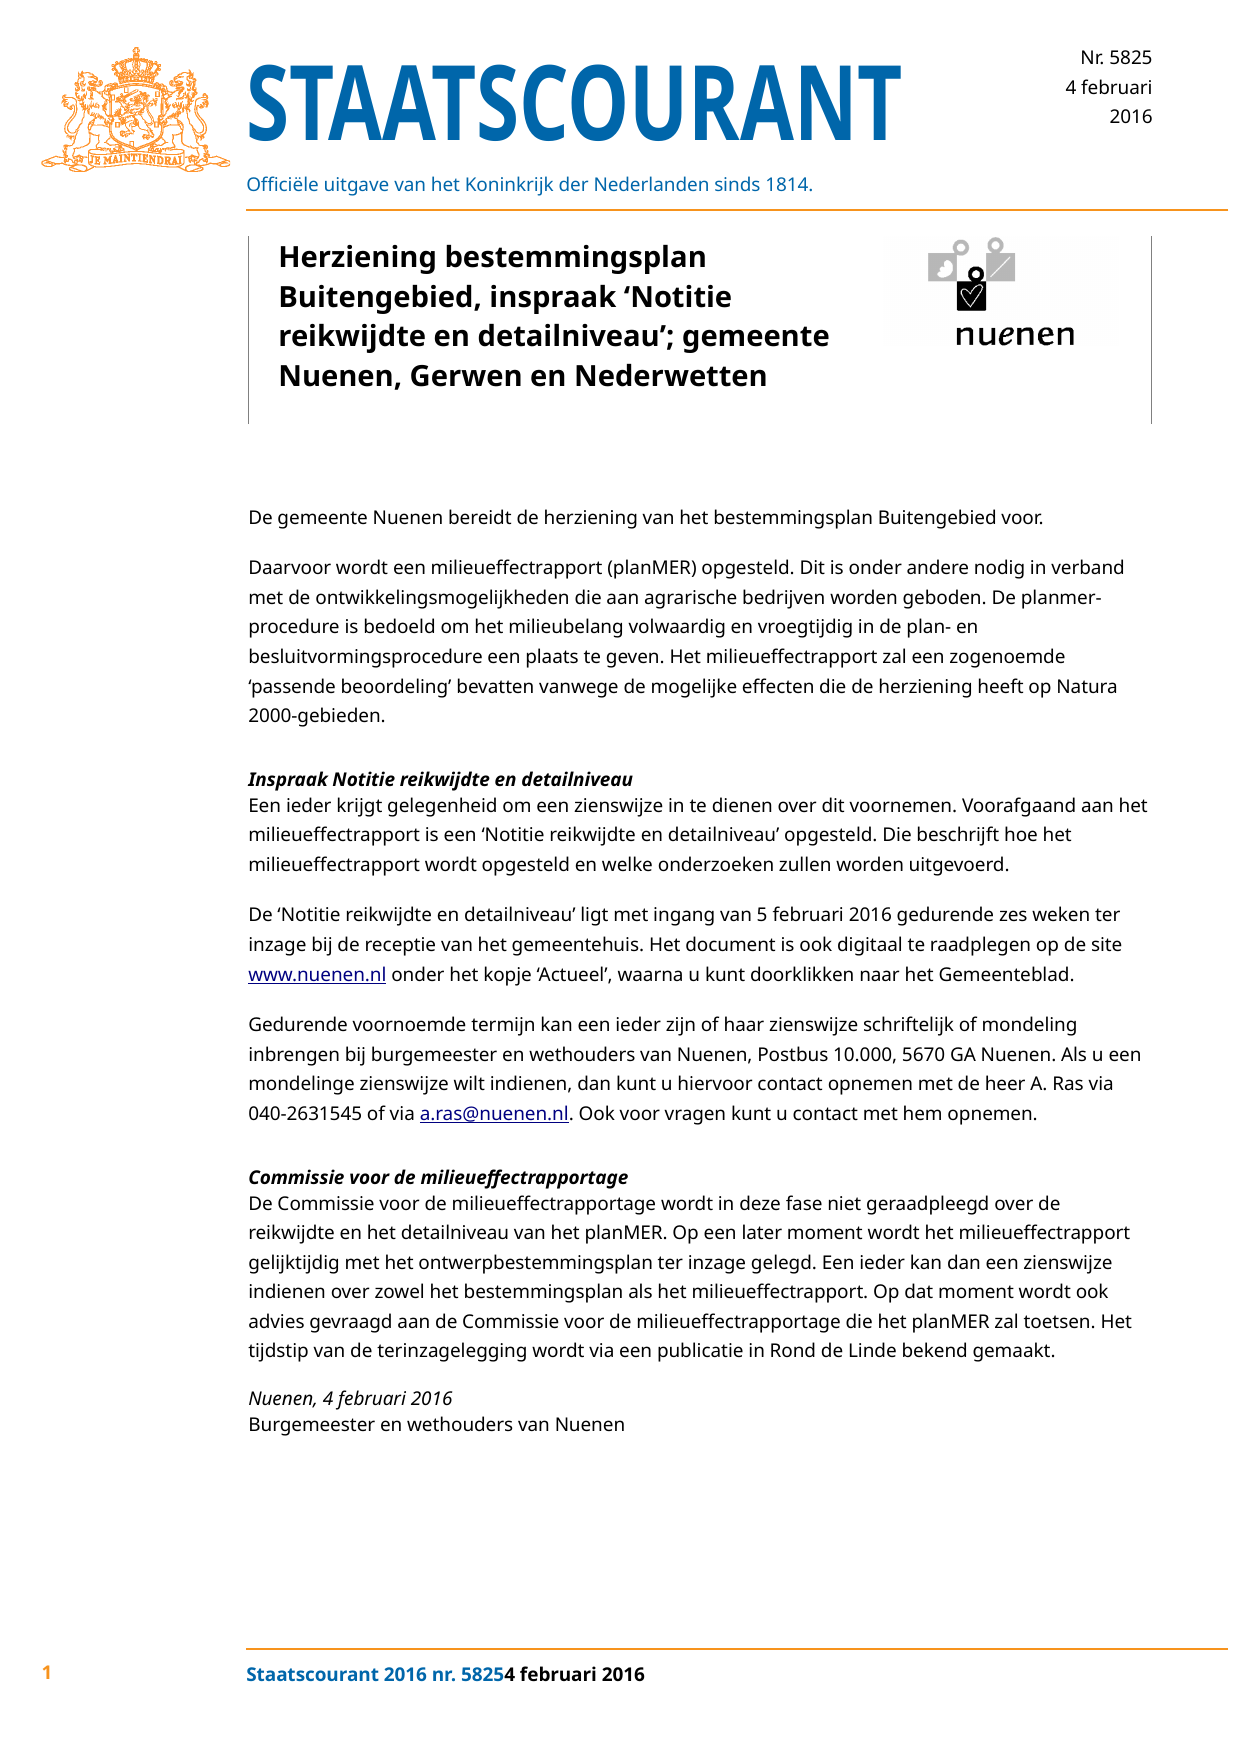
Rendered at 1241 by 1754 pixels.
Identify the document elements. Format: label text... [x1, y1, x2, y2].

picture [41, 47, 231, 172]
table_header [850, 236, 1151, 424]
text Burgemeester en wethouders van Nuenen [248, 1411, 1152, 1437]
text Nuenen, 4 februari 2016 [248, 1385, 1152, 1411]
text De gemeente Nuenen bereidt de herziening van het bestemmingsplan Buitengebied voor. [248, 504, 1152, 530]
text Daarvoor wordt een milieueffectrapport (planMER) opgesteld. Dit is onder andere nodig in verband met de ontwikkelingsmogelijkheden die aan agrarische bedrijven worden geboden. De planmer-procedure is bedoeld om het milieubelang volwaardig en vroegtijdig in de plan- en besluitvormingsprocedure een plaats te geven. Het milieueffectrapport zal een zogenoemde ‘passende beoordeling’ bevatten vanwege de mogelijke effecten die de herziening heeft op Natura 2000-gebieden. [248, 554, 1152, 728]
text Gedurende voornoemde termijn kan een ieder zijn of haar zienswijze schriftelijk of mondeling inbrengen bij burgemeester en wethouders van Nuenen, Postbus 10.000, 5670 GA Nuenen. Als u een mondelinge zienswijze wilt indienen, dan kunt u hiervoor contact opnemen met de heer A. Ras via 040-2631545 of via a.ras@nuenen.nl. Ook voor vragen kunt u contact met hem opnemen. [248, 1011, 1152, 1126]
text Een ieder krijgt gelegenheid om een zienswijze in te dienen over dit voornemen. Voorafgaand aan het milieueffectrapport is een ‘Notitie reikwijdte en detailniveau’ opgesteld. Die beschrijft hoe het milieueffectrapport wordt opgesteld en welke onderzoeken zullen worden uitgevoerd. [248, 792, 1152, 877]
text Commissie voor de milieueffectrapportage [248, 1164, 1152, 1190]
table_header Herziening bestemmingsplan Buitengebied, inspraak ‘Notitie reikwijdte en detailniveau’; gemeente Nuenen, Gerwen en Nederwetten [249, 236, 850, 424]
text Inspraak Notitie reikwijdte en detailniveau [248, 766, 1152, 792]
text De ‘Notitie reikwijdte en detailniveau’ ligt met ingang van 5 februari 2016 gedurende zes weken ter inzage bij de receptie van het gemeentehuis. Het document is ook digitaal te raadplegen op de site www.nuenen.nl onder het kopje ‘Actueel’, waarna u kunt doorklikken naar het Gemeenteblad. [248, 902, 1152, 987]
picture [882, 236, 1119, 346]
text De Commissie voor de milieueffectrapportage wordt in deze fase niet geraadpleegd over de reikwijdte en het detailniveau van het planMER. Op een later moment wordt het milieueffectrapport gelijktijdig met het ontwerpbestemmingsplan ter inzage gelegd. Een ieder kan dan een zienswijze indienen over zowel het bestemmingsplan als het milieueffectrapport. Op dat moment wordt ook advies gevraagd aan de Commissie voor de milieueffectrapportage die het planMER zal toetsen. Het tijdstip van de terinzagelegging wordt via een publicatie in Rond de Linde bekend gemaakt. [248, 1190, 1152, 1363]
